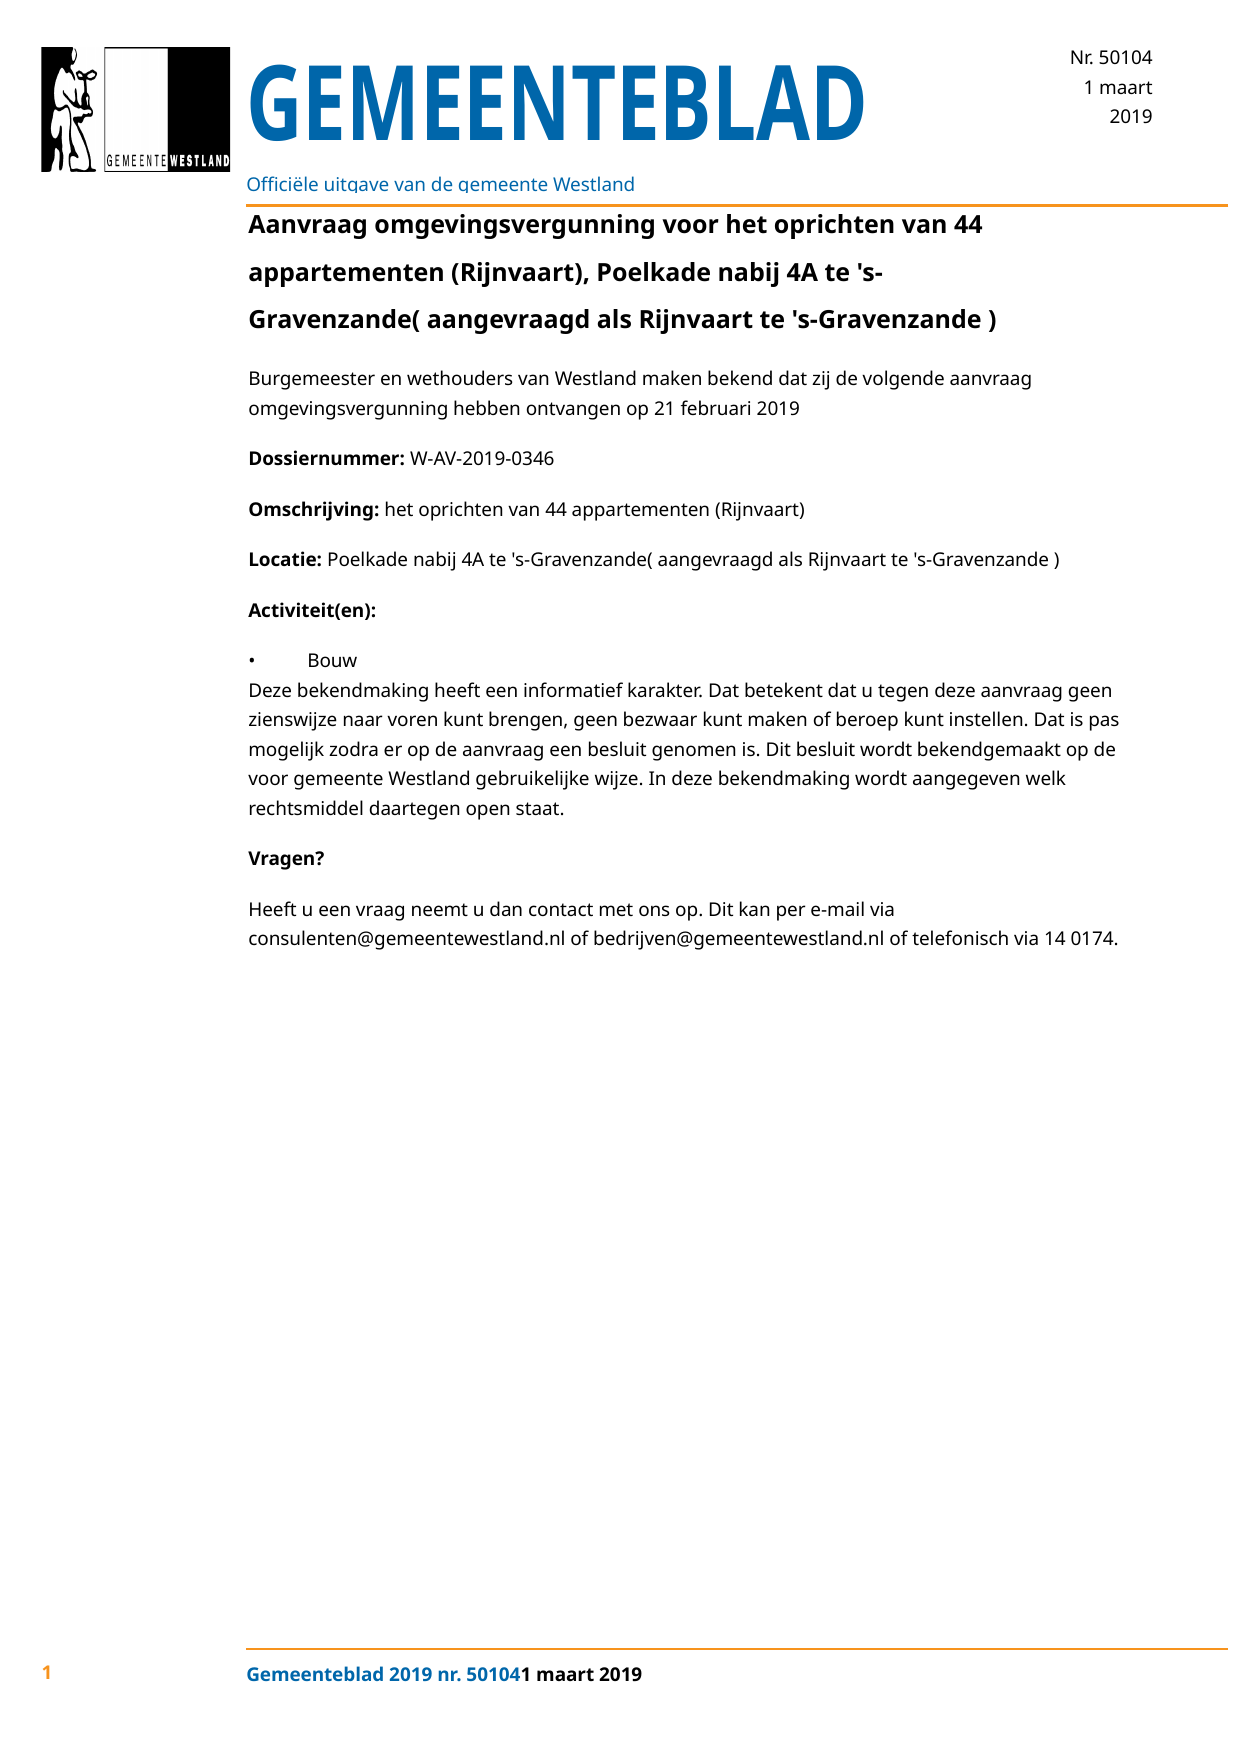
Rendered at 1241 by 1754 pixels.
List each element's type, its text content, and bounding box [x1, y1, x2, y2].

text Heeft u een vraag neemt u dan contact met ons op. Dit kan per e-mail via consulenten@gemeentewestland.nl of bedrijven@gemeentewestland.nl of telefonisch via 14 0174. [248, 896, 1152, 951]
text Locatie: Poelkade nabij 4A te 's-Gravenzande( aangevraagd als Rijnvaart te 's-Gravenzande ) [248, 546, 1152, 572]
text Vragen? [248, 846, 1152, 871]
text Omschrijving: het oprichten van 44 appartementen (Rijnvaart) [248, 496, 1152, 522]
text Dossiernummer: W-AV-2019-0346 [248, 446, 1152, 471]
text Burgemeester en wethouders van Westland maken bekend dat zij de volgende aanvraag omgevingsvergunning hebben ontvangen op 21 februari 2019 [248, 366, 1152, 421]
list Bouw [248, 647, 1152, 673]
text Activiteit(en): [248, 597, 1152, 622]
text Deze bekendmaking heeft een informatief karakter. Dat betekent dat u tegen deze aanvraag geen zienswijze naar voren kunt brengen, geen bezwaar kunt maken of beroep kunt instellen. Dat is pas mogelijk zodra er op de aanvraag een besluit genomen is. Dit besluit wordt bekendgemaakt op de voor gemeente Westland gebruikelijke wijze. In deze bekendmaking wordt aangegeven welk rechtsmiddel daartegen open staat. [248, 677, 1152, 821]
picture [41, 47, 231, 172]
text Aanvraag omgevingsvergunning voor het oprichten van 44 appartementen (Rijnvaart), Poelkade nabij 4A te 's-Gravenzande( aangevraagd als Rijnvaart te 's-Gravenzande ) [248, 207, 1152, 336]
